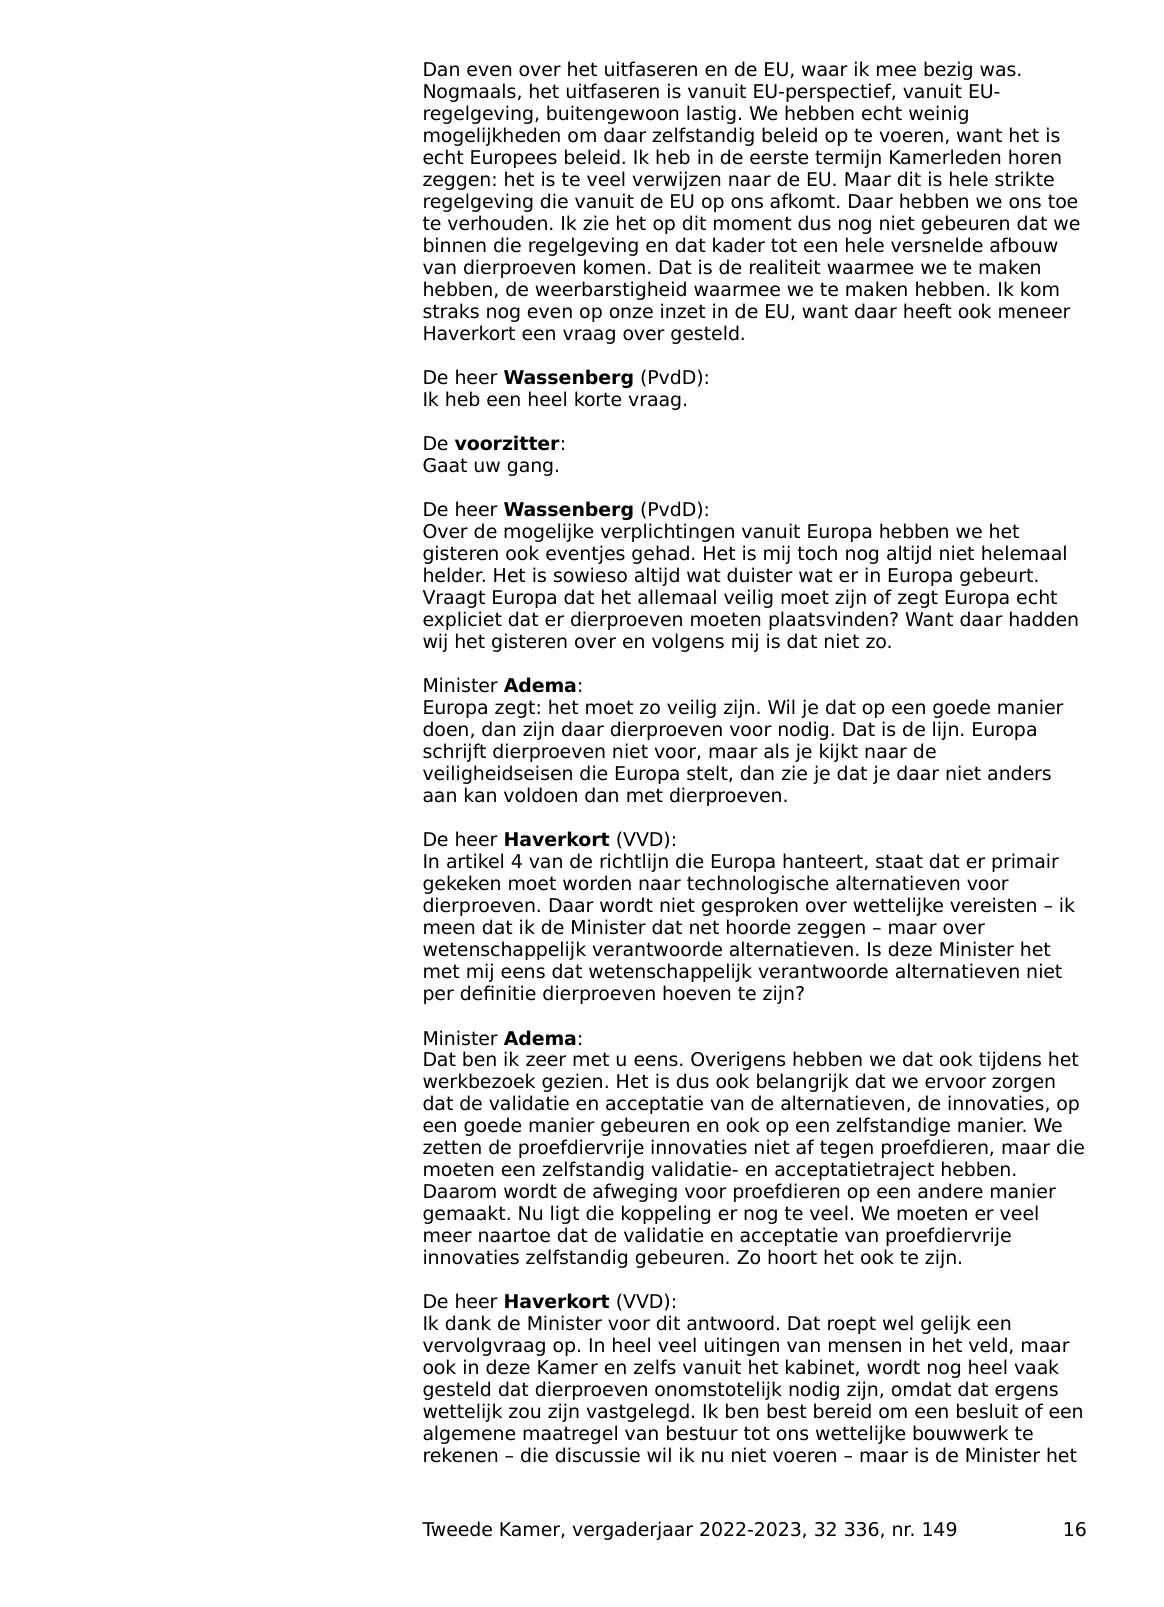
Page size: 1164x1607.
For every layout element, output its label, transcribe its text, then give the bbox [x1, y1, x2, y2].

text De heer Wassenberg (PvdD): [422, 367, 1087, 389]
text Europa zegt: het moet zo veilig zijn. Wil je dat op een goede manier doen, dan zijn daar dierproeven voor nodig. Dat is de lijn. Europa schrijft dierproeven niet voor, maar als je kijkt naar de veiligheidseisen die Europa stelt, dan zie je dat je daar niet anders aan kan voldoen dan met dierproeven. [422, 697, 1087, 807]
text De heer Haverkort (VVD): [422, 829, 1087, 851]
text De heer Wassenberg (PvdD): [422, 499, 1087, 521]
text Minister Adema: [422, 675, 1087, 697]
text In artikel 4 van de richtlijn die Europa hanteert, staat dat er primair gekeken moet worden naar technologische alternatieven voor dierproeven. Daar wordt niet gesproken over wettelijke vereisten – ik meen dat ik de Minister dat net hoorde zeggen – maar over wetenschappelijk verantwoorde alternatieven. Is deze Minister het met mij eens dat wetenschappelijk verantwoorde alternatieven niet per definitie dierproeven hoeven te zijn? [422, 851, 1087, 1005]
text De heer Haverkort (VVD): [422, 1291, 1087, 1313]
text Over de mogelijke verplichtingen vanuit Europa hebben we het gisteren ook eventjes gehad. Het is mij toch nog altijd niet helemaal helder. Het is sowieso altijd wat duister wat er in Europa gebeurt. Vraagt Europa dat het allemaal veilig moet zijn of zegt Europa echt expliciet dat er dierproeven moeten plaatsvinden? Want daar hadden wij het gisteren over en volgens mij is dat niet zo. [422, 521, 1087, 653]
text Gaat uw gang. [422, 455, 1087, 477]
text De voorzitter: [422, 433, 1087, 455]
text Ik dank de Minister voor dit antwoord. Dat roept wel gelijk een vervolgvraag op. In heel veel uitingen van mensen in het veld, maar ook in deze Kamer en zelfs vanuit het kabinet, wordt nog heel vaak gesteld dat dierproeven onomstotelijk nodig zijn, omdat dat ergens wettelijk zou zijn vastgelegd. Ik ben best bereid om een besluit of een algemene maatregel van bestuur tot ons wettelijke bouwwerk te rekenen – die discussie wil ik nu niet voeren – maar is de Minister het [422, 1313, 1087, 1467]
text Dan even over het uitfaseren en de EU, waar ik mee bezig was. Nogmaals, het uitfaseren is vanuit EU-perspectief, vanuit EU-regelgeving, buitengewoon lastig. We hebben echt weinig mogelijkheden om daar zelfstandig beleid op te voeren, want het is echt Europees beleid. Ik heb in de eerste termijn Kamerleden horen zeggen: het is te veel verwijzen naar de EU. Maar dit is hele strikte regelgeving die vanuit de EU op ons afkomt. Daar hebben we ons toe te verhouden. Ik zie het op dit moment dus nog niet gebeuren dat we binnen die regelgeving en dat kader tot een hele versnelde afbouw van dierproeven komen. Dat is de realiteit waarmee we te maken hebben, de weerbarstigheid waarmee we te maken hebben. Ik kom straks nog even op onze inzet in de EU, want daar heeft ook meneer Haverkort een vraag over gesteld. [422, 59, 1087, 345]
text Dat ben ik zeer met u eens. Overigens hebben we dat ook tijdens het werkbezoek gezien. Het is dus ook belangrijk dat we ervoor zorgen dat de validatie en acceptatie van de alternatieven, de innovaties, op een goede manier gebeuren en ook op een zelfstandige manier. We zetten de proefdiervrije innovaties niet af tegen proefdieren, maar die moeten een zelfstandig validatie- en acceptatietraject hebben. Daarom wordt de afweging voor proefdieren op een andere manier gemaakt. Nu ligt die koppeling er nog te veel. We moeten er veel meer naartoe dat de validatie en acceptatie van proefdiervrije innovaties zelfstandig gebeuren. Zo hoort het ook te zijn. [422, 1049, 1087, 1269]
text Ik heb een heel korte vraag. [422, 389, 1087, 411]
text Minister Adema: [422, 1027, 1087, 1049]
